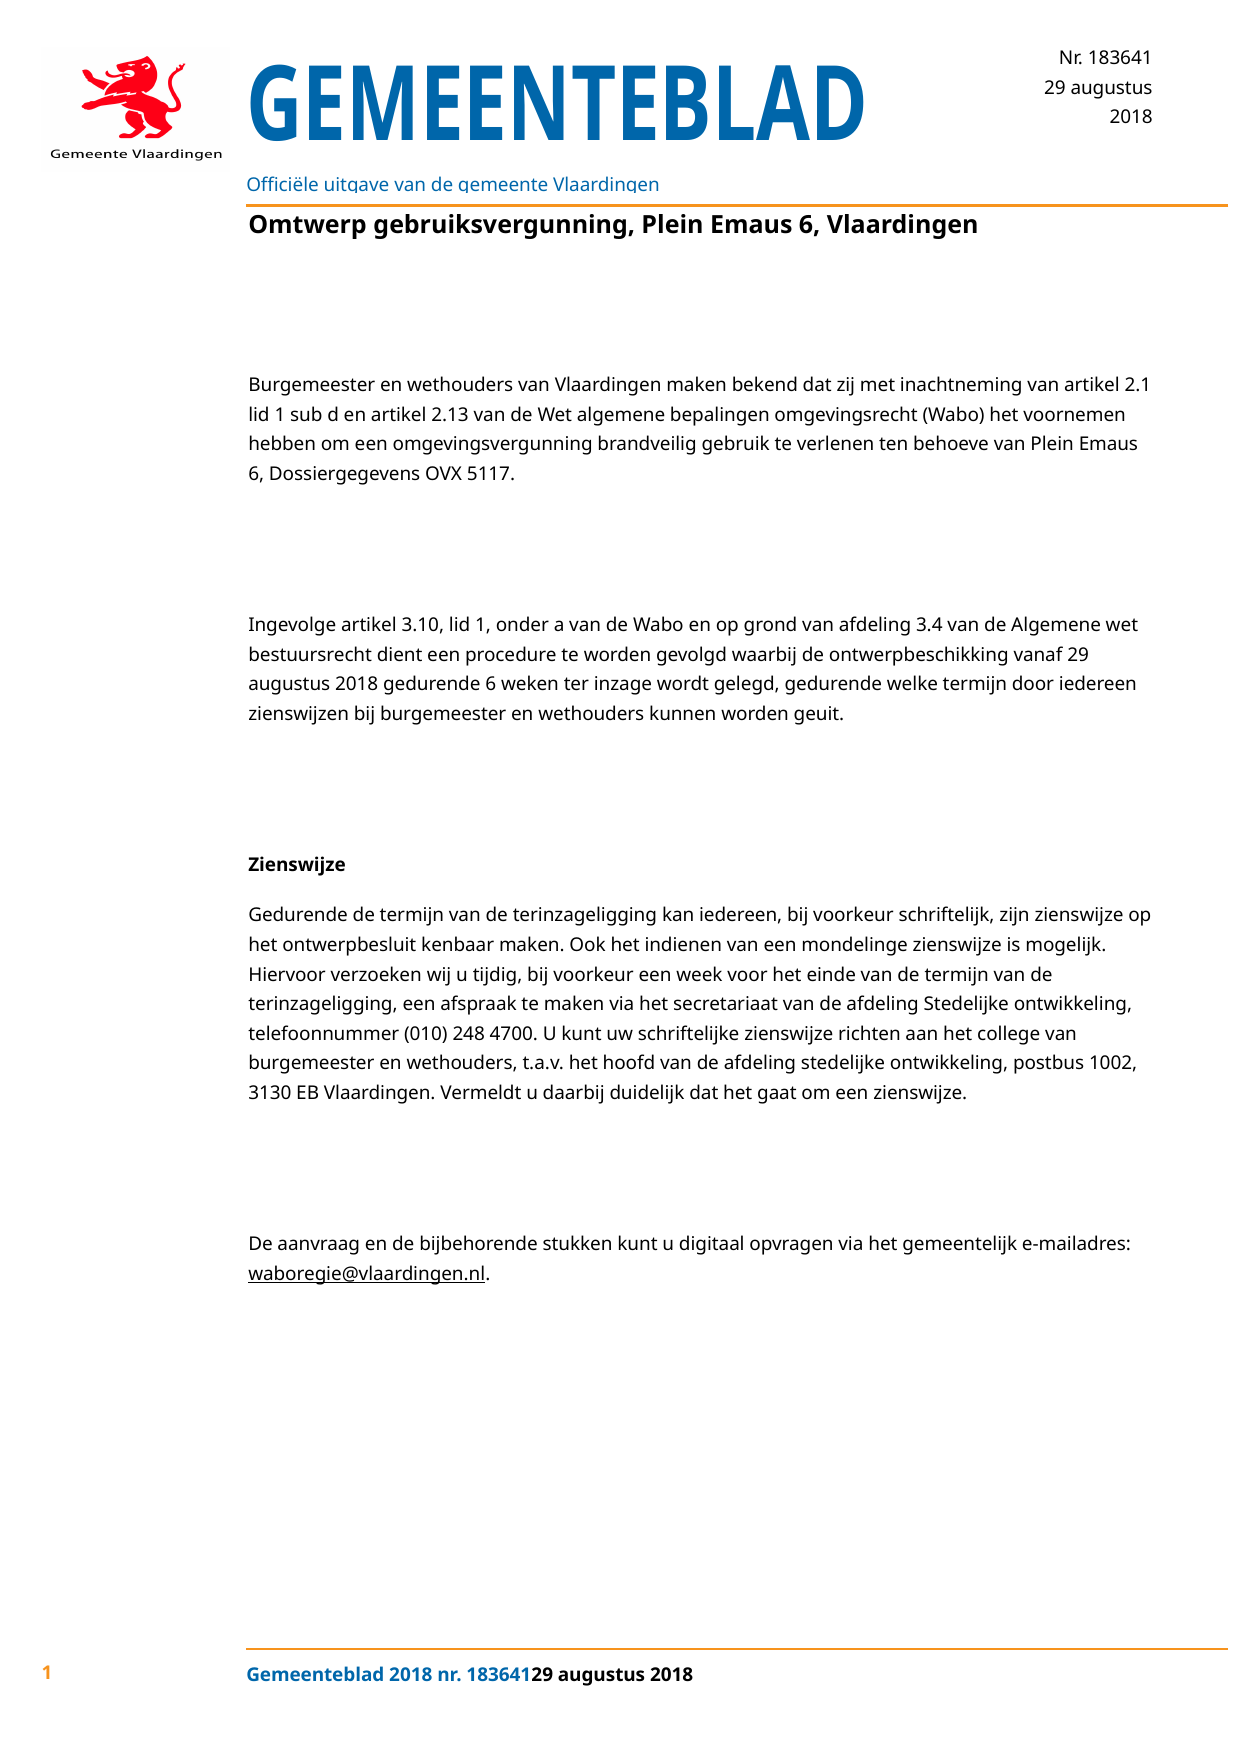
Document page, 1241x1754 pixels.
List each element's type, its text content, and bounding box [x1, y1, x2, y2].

text Gedurende de termijn van de terinzageligging kan iedereen, bij voorkeur schriftelijk, zijn zienswijze op het ontwerpbesluit kenbaar maken. Ook het indienen van een mondelinge zienswijze is mogelijk. Hiervoor verzoeken wij u tijdig, bij voorkeur een week voor het einde van de termijn van de terinzageligging, een afspraak te maken via het secretariaat van de afdeling Stedelijke ontwikkeling, telefoonnummer (010) 248 4700. U kunt uw schriftelijke zienswijze richten aan het college van burgemeester en wethouders, t.a.v. het hoofd van de afdeling stedelijke ontwikkeling, postbus 1002, 3130 EB Vlaardingen. Vermeldt u daarbij duidelijk dat het gaat om een zienswijze. [248, 902, 1152, 1105]
picture [41, 47, 231, 172]
text Burgemeester en wethouders van Vlaardingen maken bekend dat zij met inachtneming van artikel 2.1 lid 1 sub d en artikel 2.13 van de Wet algemene bepalingen omgevingsrecht (Wabo) het voornemen hebben om een omgevingsvergunning brandveilig gebruik te verlenen ten behoeve van Plein Emaus 6, Dossiergegevens OVX 5117. [248, 371, 1152, 486]
text Ingevolge artikel 3.10, lid 1, onder a van de Wabo en op grond van afdeling 3.4 van de Algemene wet bestuursrecht dient een procedure te worden gevolgd waarbij de ontwerpbeschikking vanaf 29 augustus 2018 gedurende 6 weken ter inzage wordt gelegd, gedurende welke termijn door iedereen zienswijzen bij burgemeester en wethouders kunnen worden geuit. [248, 611, 1152, 726]
text Omtwerp gebruiksvergunning, Plein Emaus 6, Vlaardingen [248, 207, 1152, 241]
text De aanvraag en de bijbehorende stukken kunt u digitaal opvragen via het gemeentelijk e-mailadres: waboregie@vlaardingen.nl. [248, 1230, 1152, 1286]
text Zienswijze [248, 851, 1152, 877]
